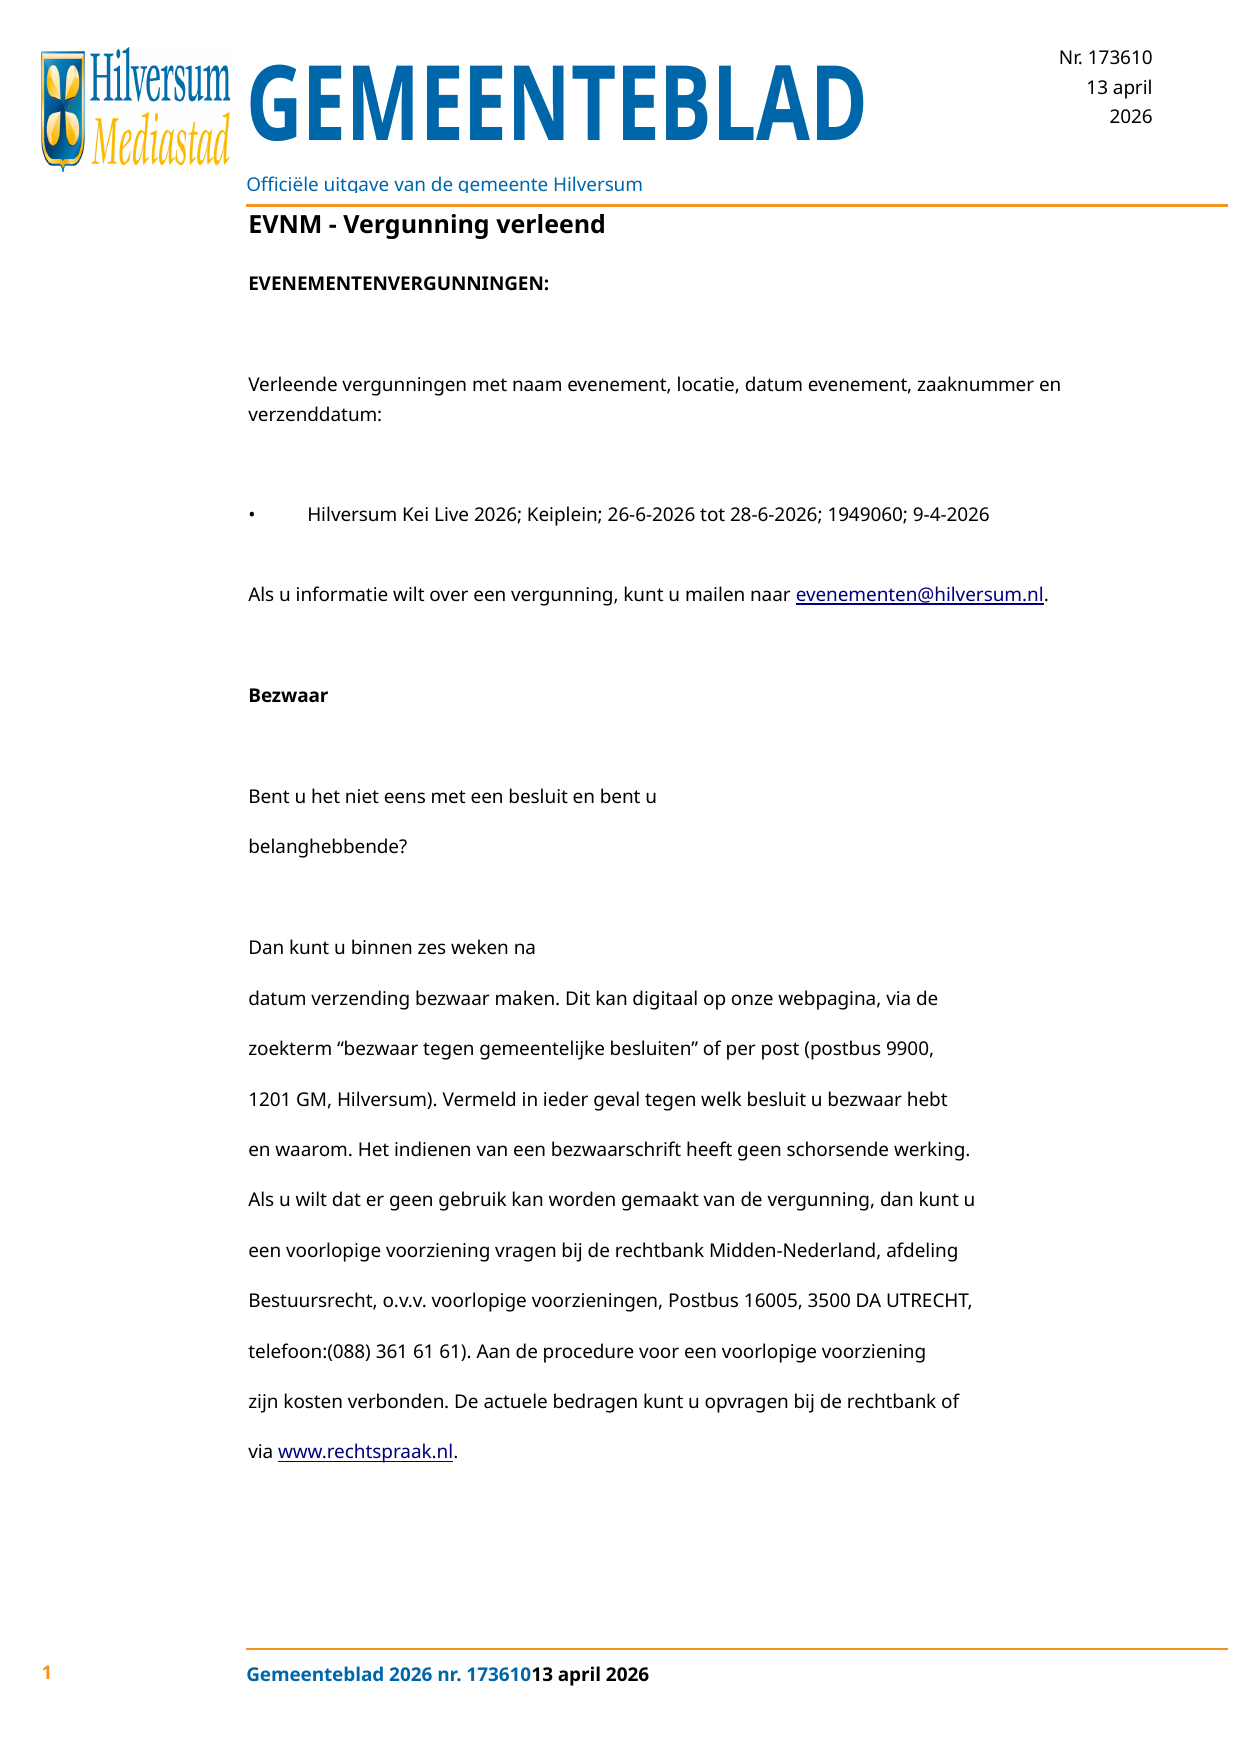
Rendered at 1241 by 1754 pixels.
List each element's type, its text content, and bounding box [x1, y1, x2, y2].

text Bent u het niet eens met een besluit en bent u [248, 783, 1152, 809]
text datum verzending bezwaar maken. Dit kan digitaal op onze webpagina, via de [248, 985, 1152, 1011]
text Dan kunt u binnen zes weken na [248, 934, 1152, 960]
text telefoon:(088) 361 61 61). Aan de procedure voor een voorlopige voorziening [248, 1338, 1152, 1363]
text EVNM - Vergunning verleend [248, 207, 1152, 241]
text zijn kosten verbonden. De actuele bedragen kunt u opvragen bij de rechtbank of [248, 1388, 1152, 1414]
text Als u informatie wilt over een vergunning, kunt u mailen naar evenementen@hilversum.nl. [248, 582, 1152, 607]
text zoekterm “bezwaar tegen gemeentelijke besluiten” of per post (postbus 9900, [248, 1035, 1152, 1061]
picture [41, 47, 231, 172]
text via www.rechtspraak.nl. [248, 1439, 1152, 1464]
text een voorlopige voorziening vragen bij de rechtbank Midden-Nederland, afdeling [248, 1237, 1152, 1263]
text 1201 GM, Hilversum). Vermeld in ieder geval tegen welk besluit u bezwaar hebt [248, 1086, 1152, 1111]
text belanghebbende? [248, 834, 1152, 859]
text Verleende vergunningen met naam evenement, locatie, datum evenement, zaaknummer en verzenddatum: [248, 371, 1152, 426]
text en waarom. Het indienen van een bezwaarschrift heeft geen schorsende werking. [248, 1136, 1152, 1162]
text Bestuursrecht, o.v.v. voorlopige voorzieningen, Postbus 16005, 3500 DA UTRECHT, [248, 1287, 1152, 1313]
list Hilversum Kei Live 2026; Keiplein; 26-6-2026 tot 28-6-2026; 1949060; 9-4-2026 [248, 502, 1152, 527]
text Bezwaar [248, 682, 1152, 708]
text EVENEMENTENVERGUNNINGEN: [248, 270, 1152, 296]
text Als u wilt dat er geen gebruik kan worden gemaakt van de vergunning, dan kunt u [248, 1187, 1152, 1212]
